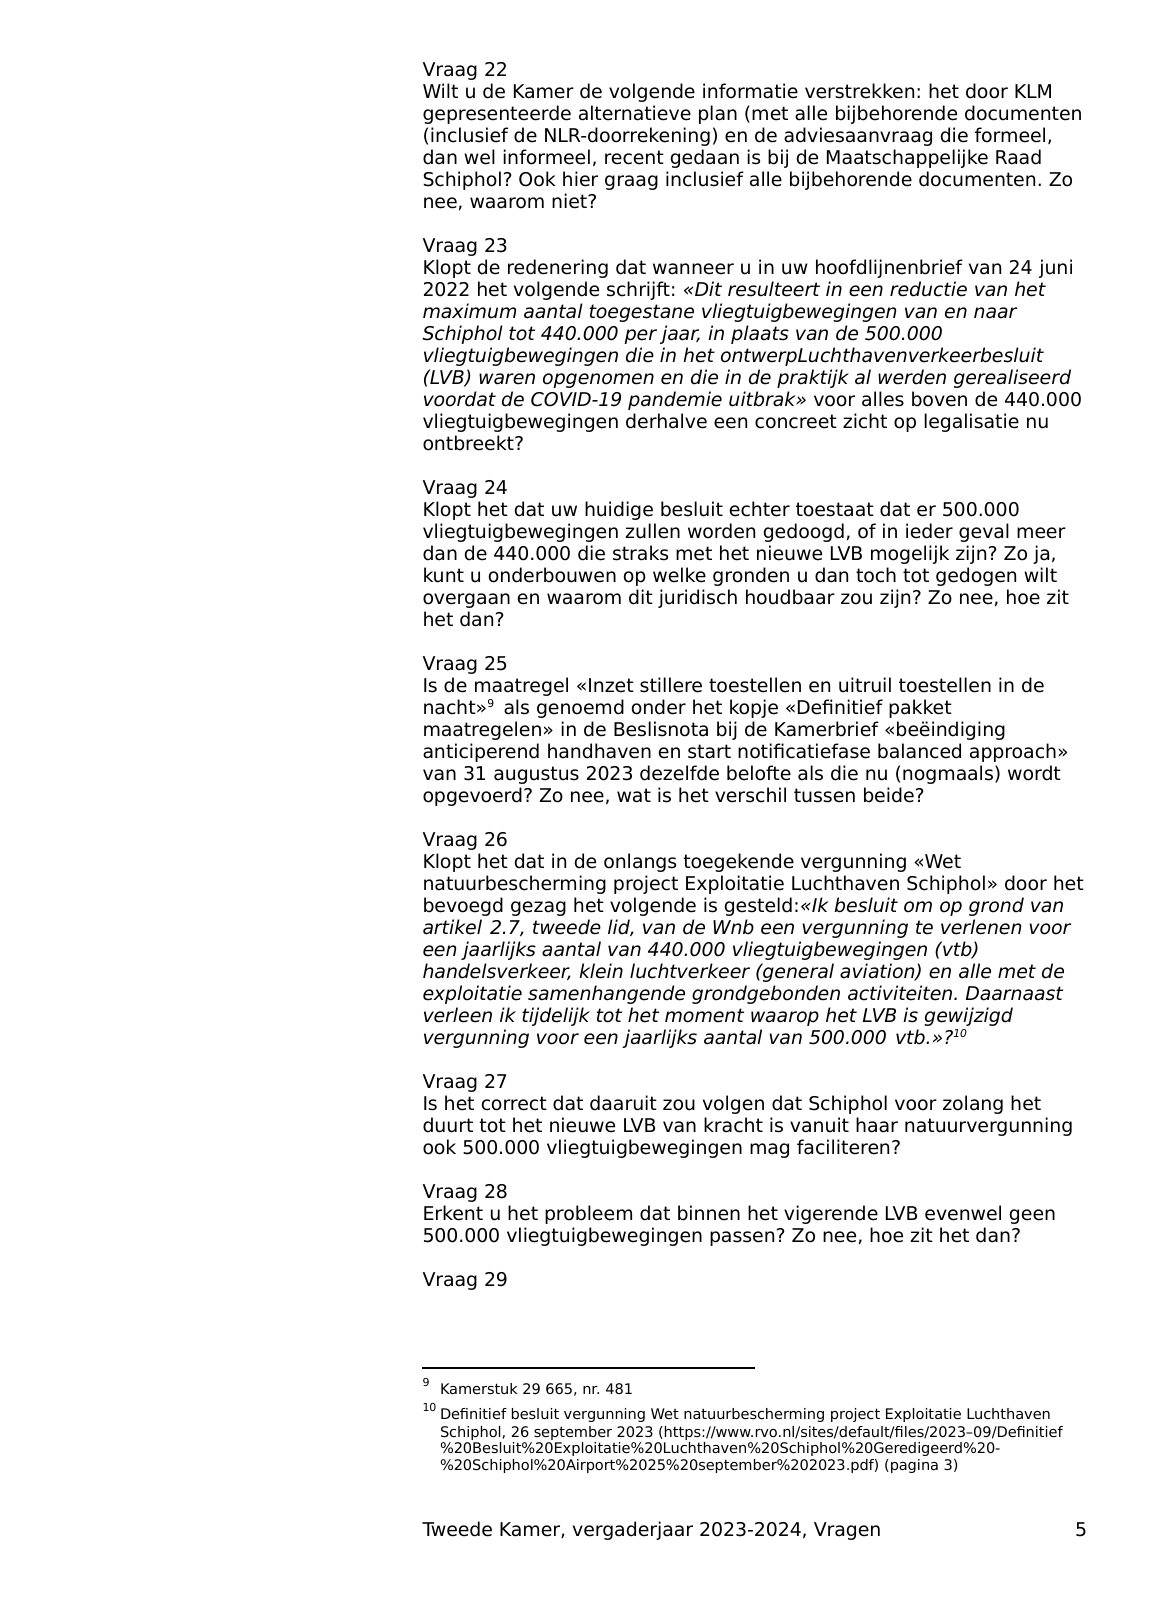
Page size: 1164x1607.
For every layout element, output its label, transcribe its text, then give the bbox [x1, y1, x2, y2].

text Is de maatregel «Inzet stillere toestellen en uitruil toestellen in de nacht» als genoemd onder het kopje «Definitief pakket maatregelen» in de Beslisnota bij de Kamerbrief «beëindiging anticiperend handhaven en start notificatiefase balanced approach» van 31 augustus 2023 dezelfde belofte als die nu (nogmaals) wordt opgevoerd? Zo nee, wat is het verschil tussen beide? [422, 675, 1087, 807]
text Vraag 23 [422, 235, 1087, 257]
text Vraag 25 [422, 653, 1087, 675]
text Vraag 27 [422, 1071, 1087, 1093]
text Vraag 24 [422, 477, 1087, 499]
text Vraag 28 [422, 1181, 1087, 1203]
text Vraag 26 [422, 829, 1087, 851]
text Klopt het dat uw huidige besluit echter toestaat dat er 500.000 vliegtuigbewegingen zullen worden gedoogd, of in ieder geval meer dan de 440.000 die straks met het nieuwe LVB mogelijk zijn? Zo ja, kunt u onderbouwen op welke gronden u dan toch tot gedogen wilt overgaan en waarom dit juridisch houdbaar zou zijn? Zo nee, hoe zit het dan? [422, 499, 1087, 631]
text Klopt het dat in de onlangs toegekende vergunning «Wet natuurbescherming project Exploitatie Luchthaven Schiphol» door het bevoegd gezag het volgende is gesteld:«Ik besluit om op grond van artikel 2.7, tweede lid, van de Wnb een vergunning te verlenen voor een jaarlijks aantal van 440.000 vliegtuigbewegingen (vtb) handelsverkeer, klein luchtverkeer (general aviation) en alle met de exploitatie samenhangende grondgebonden activiteiten. Daarnaast verleen ik tijdelijk tot het moment waarop het LVB is gewijzigd vergunning voor een jaarlijks aantal van 500.000 vtb.»? [422, 851, 1087, 1049]
text Vraag 22 [422, 59, 1087, 81]
text Kamerstuk 29 665, nr. 481 [422, 1377, 1087, 1399]
text Vraag 29 [422, 1269, 1087, 1291]
text Wilt u de Kamer de volgende informatie verstrekken: het door KLM gepresenteerde alternatieve plan (met alle bijbehorende documenten (inclusief de NLR-doorrekening) en de adviesaanvraag die formeel, dan wel informeel, recent gedaan is bij de Maatschappelijke Raad Schiphol? Ook hier graag inclusief alle bijbehorende documenten. Zo nee, waarom niet? [422, 81, 1087, 213]
text Erkent u het probleem dat binnen het vigerende LVB evenwel geen 500.000 vliegtuigbewegingen passen? Zo nee, hoe zit het dan? [422, 1203, 1087, 1247]
text Is het correct dat daaruit zou volgen dat Schiphol voor zolang het duurt tot het nieuwe LVB van kracht is vanuit haar natuurvergunning ook 500.000 vliegtuigbewegingen mag faciliteren? [422, 1093, 1087, 1159]
text Definitief besluit vergunning Wet natuurbescherming project Exploitatie Luchthaven Schiphol, 26 september 2023 (https://www.rvo.nl/sites/default/files/2023–09/Definitief%20Besluit%20Exploitatie%20Luchthaven%20Schiphol%20Geredigeerd%20-%20Schiphol%20Airport%2025%20september%202023.pdf) (pagina 3) [422, 1402, 1087, 1474]
text Klopt de redenering dat wanneer u in uw hoofdlijnenbrief van 24 juni 2022 het volgende schrijft: «Dit resulteert in een reductie van het maximum aantal toegestane vliegtuigbewegingen van en naar Schiphol tot 440.000 per jaar, in plaats van de 500.000 vliegtuigbewegingen die in het ontwerpLuchthavenverkeerbesluit (LVB) waren opgenomen en die in de praktijk al werden gerealiseerd voordat de COVID-19 pandemie uitbrak» voor alles boven de 440.000 vliegtuigbewegingen derhalve een concreet zicht op legalisatie nu ontbreekt? [422, 257, 1087, 455]
